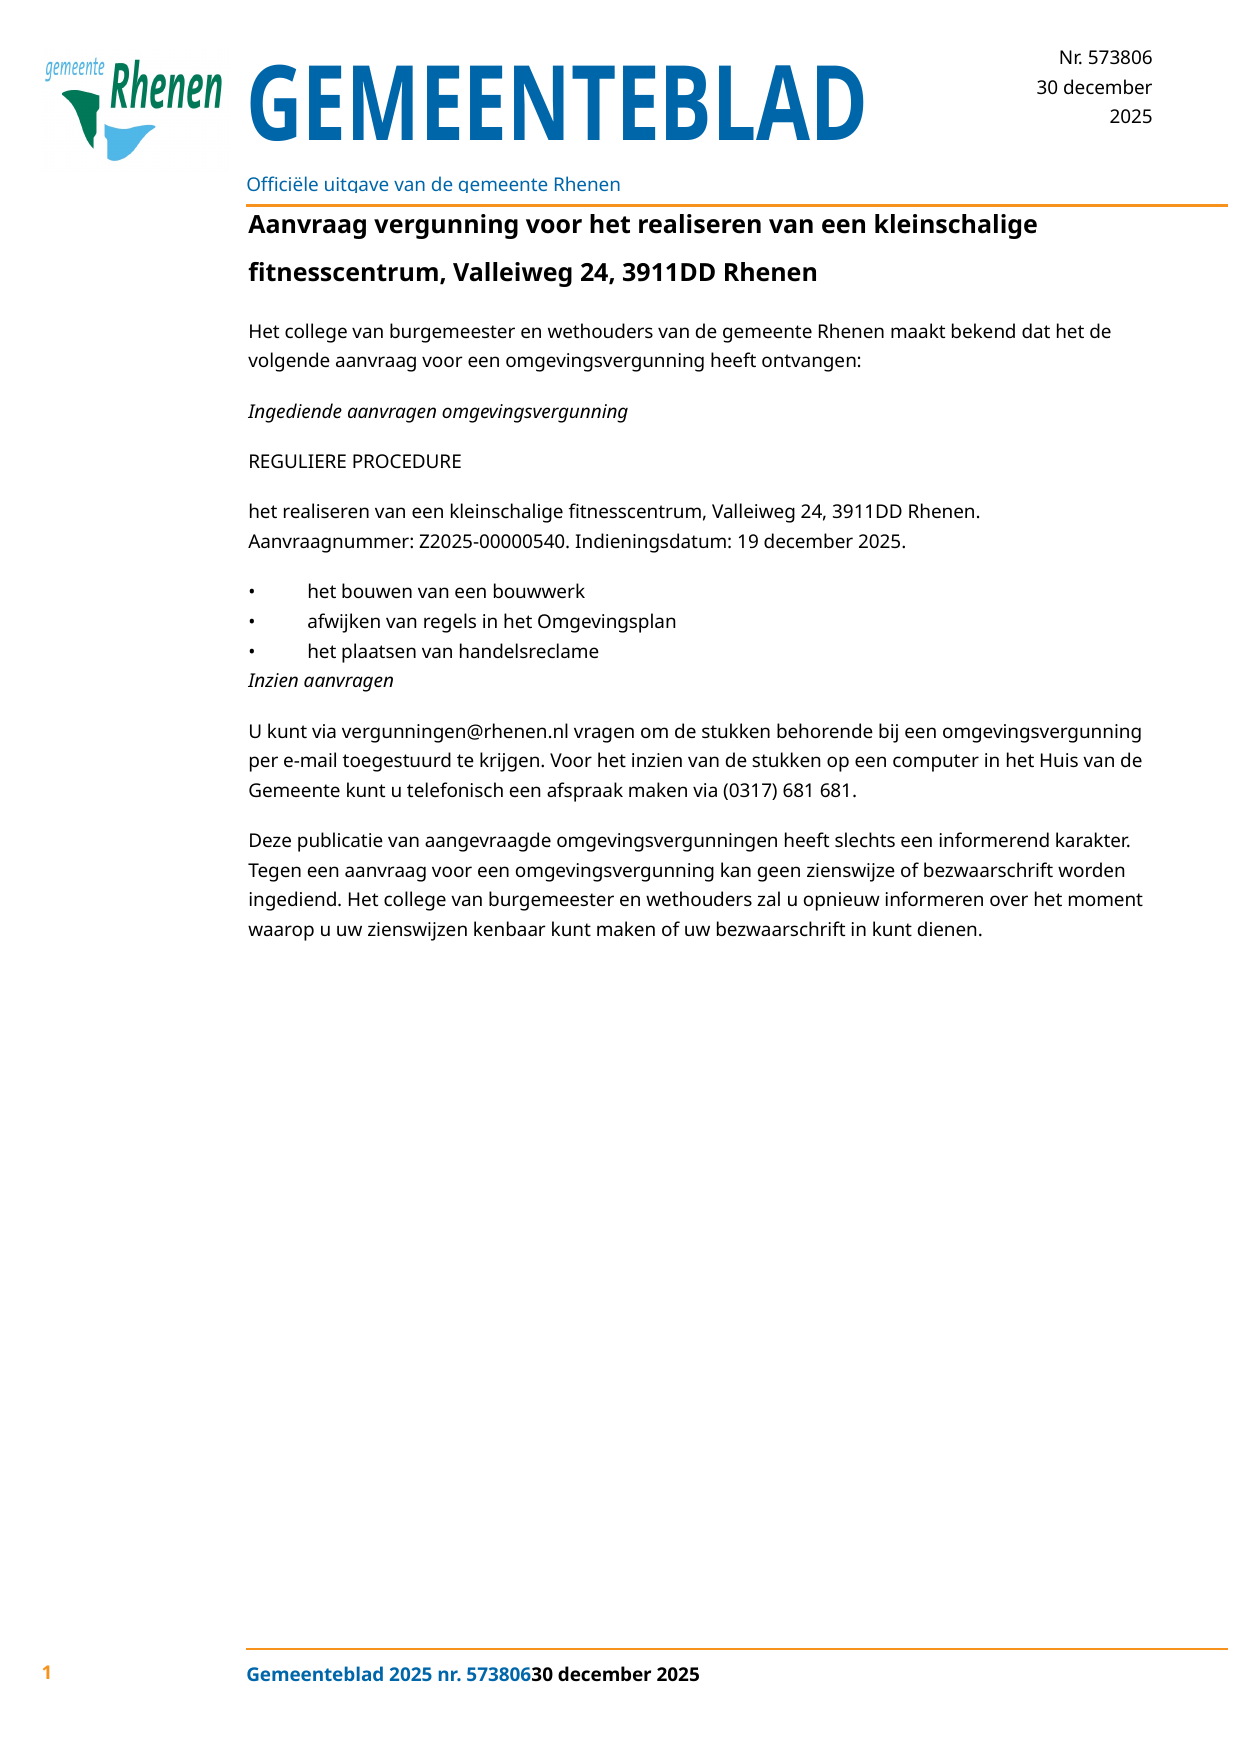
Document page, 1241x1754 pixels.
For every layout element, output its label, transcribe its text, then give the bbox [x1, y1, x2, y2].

text Inzien aanvragen [248, 667, 1152, 693]
text Aanvraag vergunning voor het realiseren van een kleinschalige fitnesscentrum, Valleiweg 24, 3911DD Rhenen [248, 207, 1152, 288]
text Deze publicatie van aangevraagde omgevingsvergunningen heeft slechts een informerend karakter. Tegen een aanvraag voor een omgevingsvergunning kan geen zienswijze of bezwaarschrift worden ingediend. Het college van burgemeester en wethouders zal u opnieuw informeren over het moment waarop u uw zienswijzen kenbaar kunt maken of uw bezwaarschrift in kunt dienen. [248, 827, 1152, 942]
list het bouwen van een bouwwerk [248, 579, 1152, 604]
list het plaatsen van handelsreclame [248, 638, 1152, 664]
list afwijken van regels in het Omgevingsplan [248, 608, 1152, 634]
text het realiseren van een kleinschalige fitnesscentrum, Valleiweg 24, 3911DD Rhenen. Aanvraagnummer: Z2025-00000540. Indieningsdatum: 19 december 2025. [248, 499, 1152, 554]
text REGULIERE PROCEDURE [248, 448, 1152, 474]
text Ingediende aanvragen omgevingsvergunning [248, 398, 1152, 424]
picture [41, 47, 231, 172]
text U kunt via vergunningen@rhenen.nl vragen om de stukken behorende bij een omgevingsvergunning per e-mail toegestuurd te krijgen. Voor het inzien van de stukken op een computer in het Huis van de Gemeente kunt u telefonisch een afspraak maken via (0317) 681 681. [248, 718, 1152, 803]
text Het college van burgemeester en wethouders van de gemeente Rhenen maakt bekend dat het de volgende aanvraag voor een omgevingsvergunning heeft ontvangen: [248, 318, 1152, 373]
